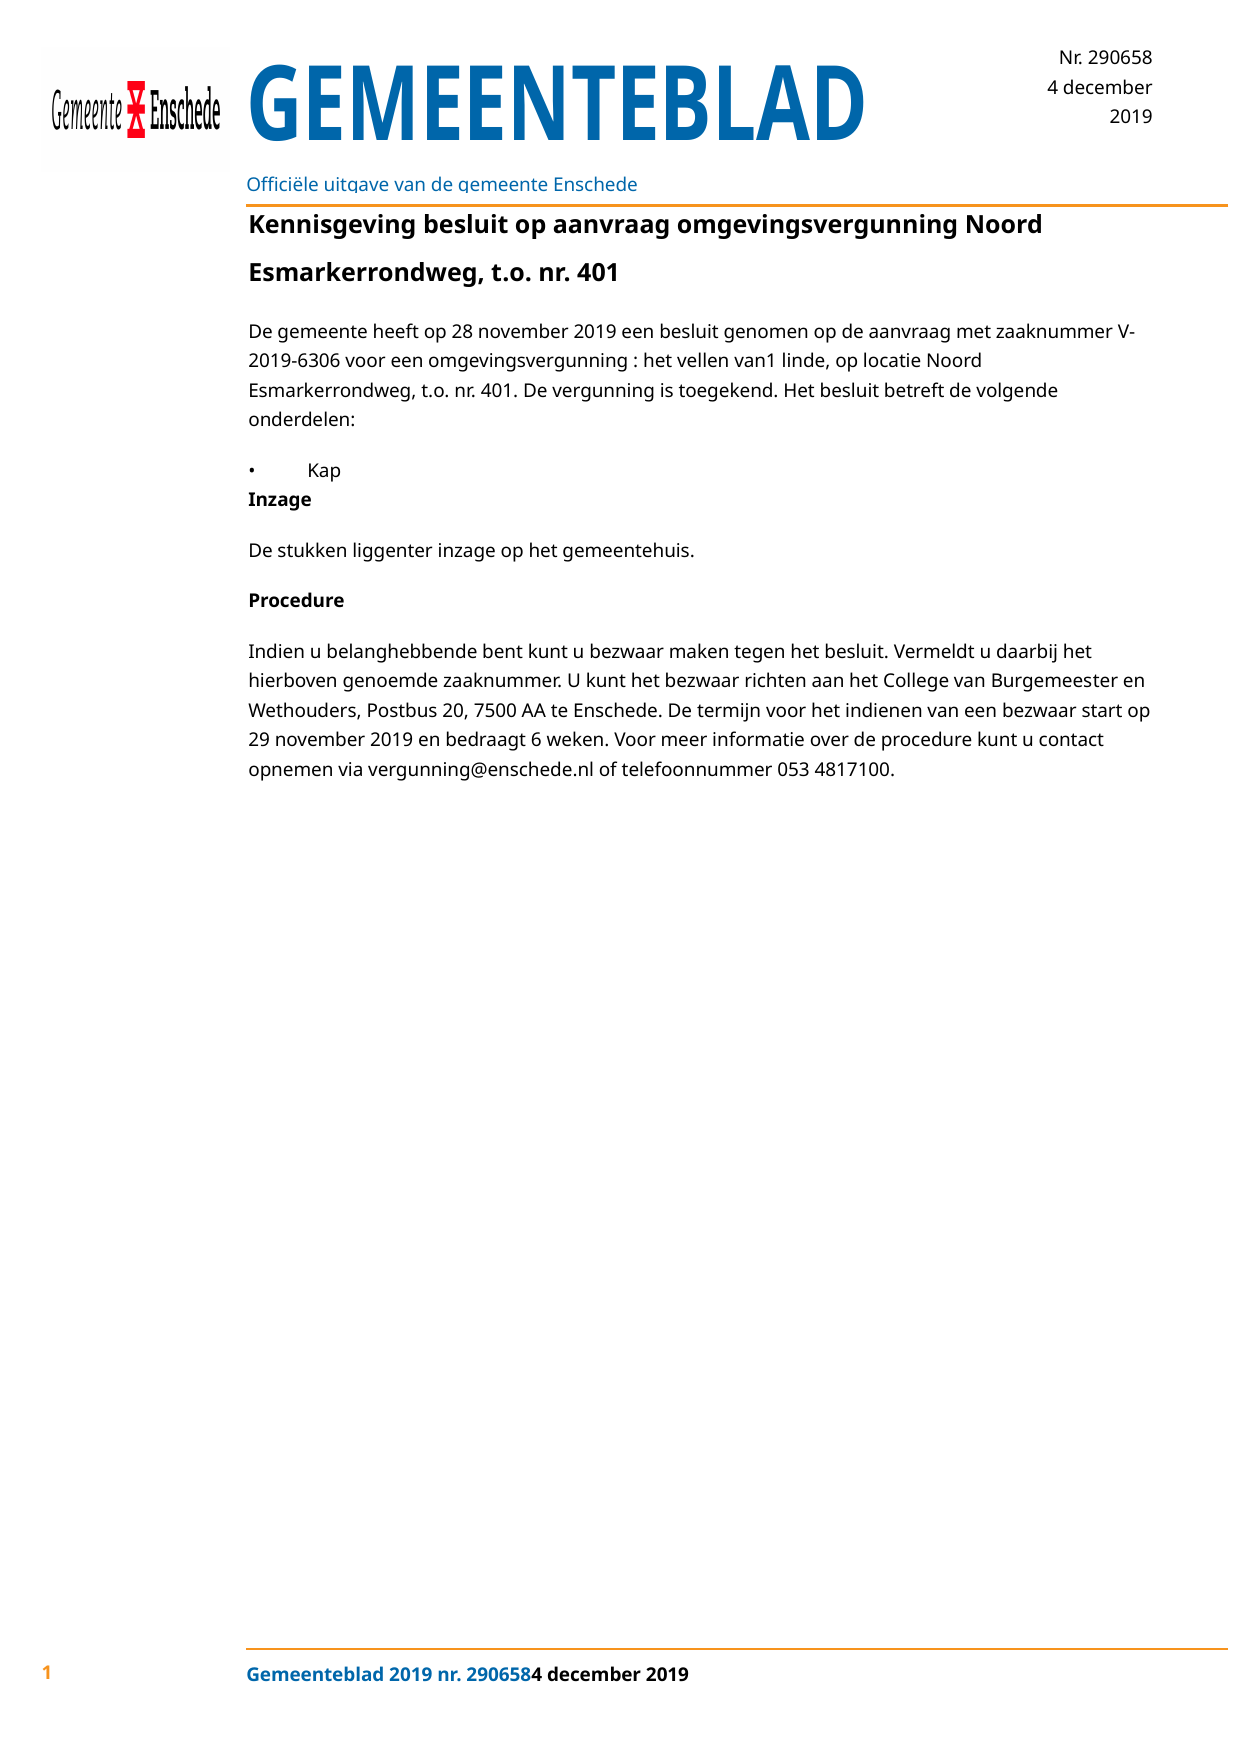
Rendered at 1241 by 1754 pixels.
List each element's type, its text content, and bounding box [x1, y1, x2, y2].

text De gemeente heeft op 28 november 2019 een besluit genomen op de aanvraag met zaaknummer V-2019-6306 voor een omgevingsvergunning : het vellen van1 linde, op locatie Noord Esmarkerrondweg, t.o. nr. 401. De vergunning is toegekend. Het besluit betreft de volgende onderdelen: [248, 318, 1152, 432]
text De stukken liggenter inzage op het gemeentehuis. [248, 537, 1152, 563]
list Kap [248, 457, 1152, 483]
text Kennisgeving besluit op aanvraag omgevingsvergunning Noord Esmarkerrondweg, t.o. nr. 401 [248, 207, 1152, 288]
text Indien u belanghebbende bent kunt u bezwaar maken tegen het besluit. Vermeldt u daarbij het hierboven genoemde zaaknummer. U kunt het bezwaar richten aan het College van Burgemees­ter en Wethouders, Postbus 20, 7500 AA te Enschede. De termijn voor het indienen van een bezwaar start op 29 november 2019 en bedraagt 6 weken. Voor meer informatie over de procedure kunt u contact opnemen via vergunning@enschede.nl of telefoonnummer 053 4817100. [248, 638, 1152, 782]
picture [41, 47, 231, 172]
text Inzage [248, 487, 1152, 512]
text Procedure [248, 587, 1152, 613]
